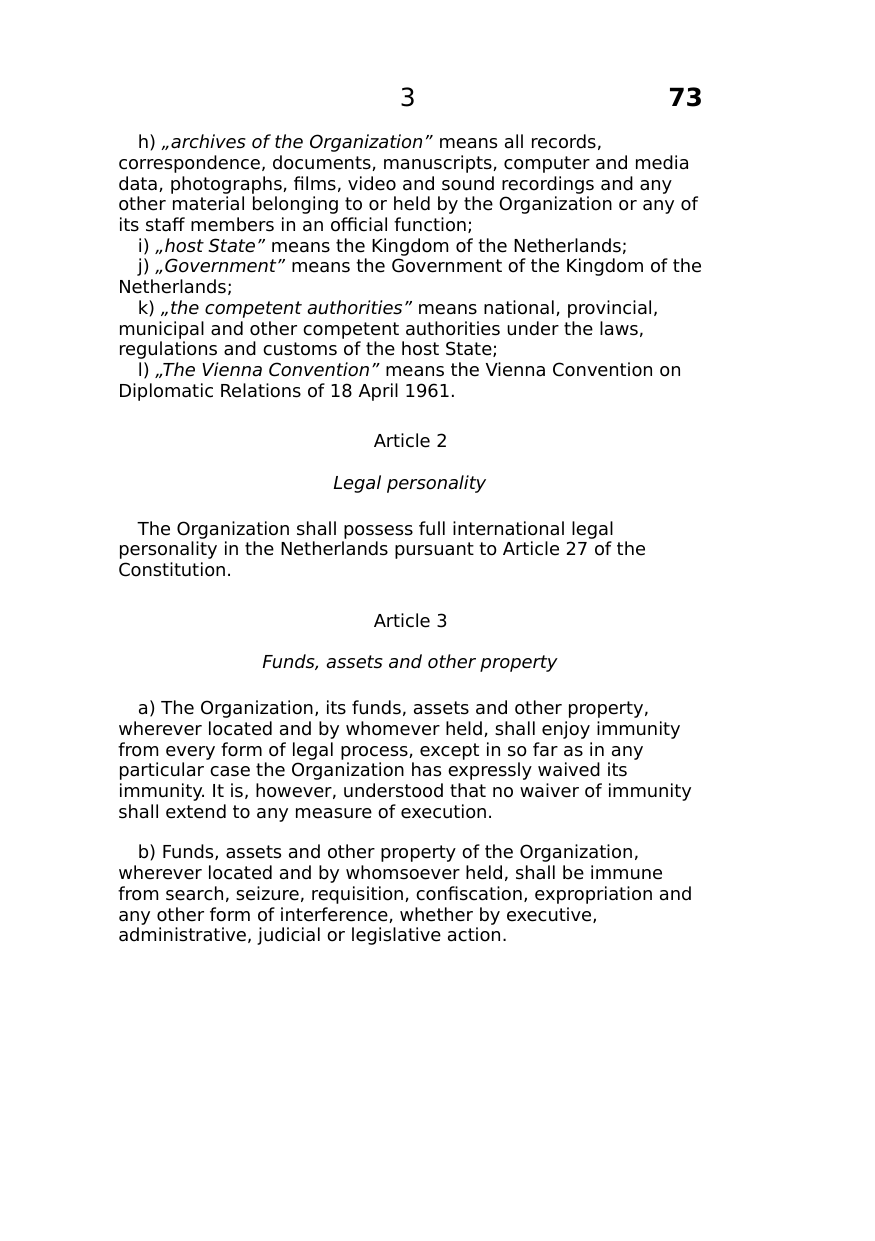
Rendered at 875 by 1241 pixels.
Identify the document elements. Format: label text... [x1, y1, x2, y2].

text a) The Organization, its funds, assets and other property, wherever located and by whomever held, shall enjoy immunity from every form of legal process, except in so far as in any particular case the Organization has expressly waived its immunity. It is, however, understood that no waiver of immunity shall extend to any measure of execution. [118, 698, 703, 822]
text i) „host State” means the Kingdom of the Netherlands; [118, 236, 703, 256]
text l) „The Vienna Convention” means the Vienna Convention on Diplomatic Relations of 18 April 1961. [118, 360, 703, 401]
text The Organization shall possess full international legal personality in the Netherlands pursuant to Article 27 of the Constitution. [118, 518, 703, 581]
subtitle Article 2 Legal personality [118, 431, 703, 493]
subtitle Article 3 Funds, assets and other property [118, 611, 703, 673]
text k) „the competent authorities” means national, provincial, municipal and other competent authorities under the laws, regulations and customs of the host State; [118, 298, 703, 360]
text j) „Government” means the Government of the Kingdom of the Netherlands; [118, 256, 703, 298]
text b) Funds, assets and other property of the Organization, wherever located and by whomsoever held, shall be immune from search, seizure, requisition, confiscation, expropriation and any other form of interference, whether by executive, administrative, judicial or legislative action. [118, 842, 703, 946]
text h) „archives of the Organization” means all records, correspondence, documents, manuscripts, computer and media data, photographs, films, video and sound recordings and any other material belonging to or held by the Organization or any of its staff members in an official function; [118, 132, 703, 236]
